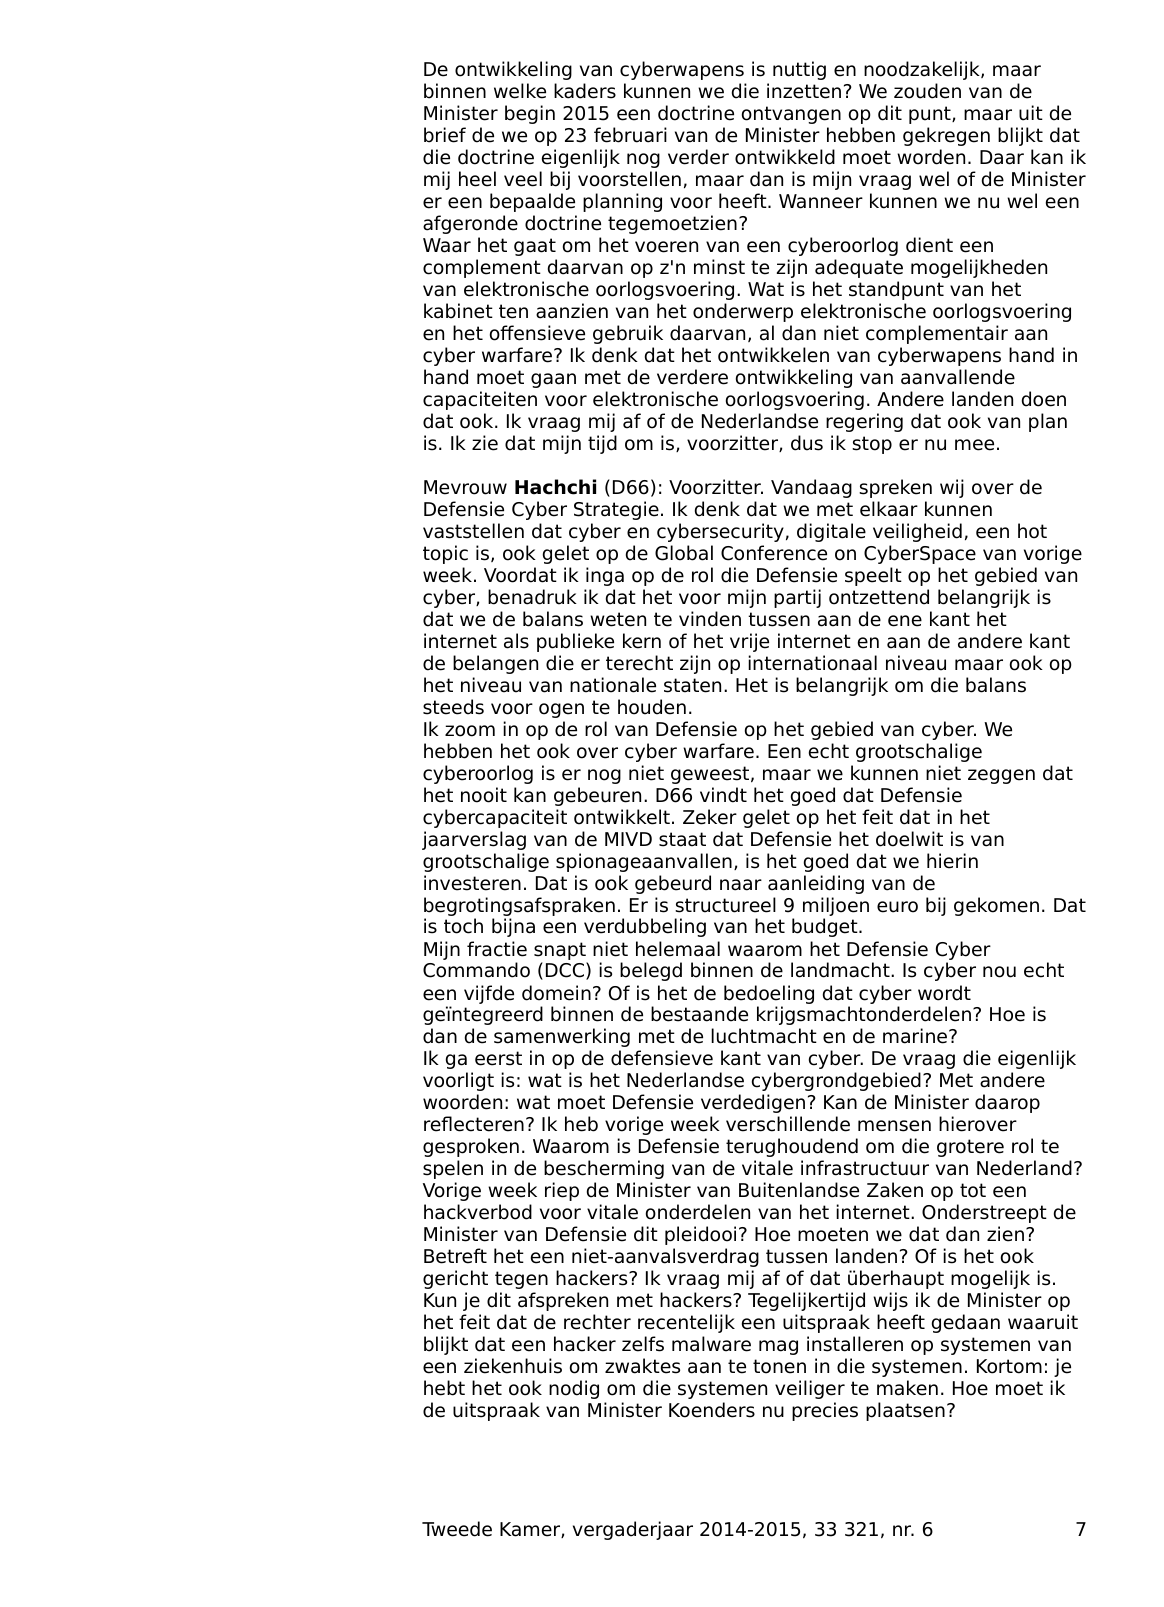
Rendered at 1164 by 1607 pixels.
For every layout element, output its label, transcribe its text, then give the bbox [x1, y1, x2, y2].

text Mijn fractie snapt niet helemaal waarom het Defensie Cyber Commando (DCC) is belegd binnen de landmacht. Is cyber nou echt een vijfde domein? Of is het de bedoeling dat cyber wordt geïntegreerd binnen de bestaande krijgsmachtonderdelen? Hoe is dan de samenwerking met de luchtmacht en de marine? [422, 938, 1087, 1048]
text Mevrouw Hachchi (D66): Voorzitter. Vandaag spreken wij over de Defensie Cyber Strategie. Ik denk dat we met elkaar kunnen vaststellen dat cyber en cybersecurity, digitale veiligheid, een hot topic is, ook gelet op de Global Conference on CyberSpace van vorige week. Voordat ik inga op de rol die Defensie speelt op het gebied van cyber, benadruk ik dat het voor mijn partij ontzettend belangrijk is dat we de balans weten te vinden tussen aan de ene kant het internet als publieke kern of het vrije internet en aan de andere kant de belangen die er terecht zijn op internationaal niveau maar ook op het niveau van nationale staten. Het is belangrijk om die balans steeds voor ogen te houden. [422, 477, 1087, 719]
text Waar het gaat om het voeren van een cyberoorlog dient een complement daarvan op z'n minst te zijn adequate mogelijkheden van elektronische oorlogsvoering. Wat is het standpunt van het kabinet ten aanzien van het onderwerp elektronische oorlogsvoering en het offensieve gebruik daarvan, al dan niet complementair aan cyber warfare? Ik denk dat het ontwikkelen van cyberwapens hand in hand moet gaan met de verdere ontwikkeling van aanvallende capaciteiten voor elektronische oorlogsvoering. Andere landen doen dat ook. Ik vraag mij af of de Nederlandse regering dat ook van plan is. Ik zie dat mijn tijd om is, voorzitter, dus ik stop er nu mee. [422, 235, 1087, 455]
text Ik zoom in op de rol van Defensie op het gebied van cyber. We hebben het ook over cyber warfare. Een echt grootschalige cyberoorlog is er nog niet geweest, maar we kunnen niet zeggen dat het nooit kan gebeuren. D66 vindt het goed dat Defensie cybercapaciteit ontwikkelt. Zeker gelet op het feit dat in het jaarverslag van de MIVD staat dat Defensie het doelwit is van grootschalige spionageaanvallen, is het goed dat we hierin investeren. Dat is ook gebeurd naar aanleiding van de begrotingsafspraken. Er is structureel 9 miljoen euro bij gekomen. Dat is toch bijna een verdubbeling van het budget. [422, 719, 1087, 938]
text Ik ga eerst in op de defensieve kant van cyber. De vraag die eigenlijk voorligt is: wat is het Nederlandse cybergrondgebied? Met andere woorden: wat moet Defensie verdedigen? Kan de Minister daarop reflecteren? Ik heb vorige week verschillende mensen hierover gesproken. Waarom is Defensie terughoudend om die grotere rol te spelen in de bescherming van de vitale infrastructuur van Nederland? [422, 1048, 1087, 1180]
text De ontwikkeling van cyberwapens is nuttig en noodzakelijk, maar binnen welke kaders kunnen we die inzetten? We zouden van de Minister begin 2015 een doctrine ontvangen op dit punt, maar uit de brief de we op 23 februari van de Minister hebben gekregen blijkt dat die doctrine eigenlijk nog verder ontwikkeld moet worden. Daar kan ik mij heel veel bij voorstellen, maar dan is mijn vraag wel of de Minister er een bepaalde planning voor heeft. Wanneer kunnen we nu wel een afgeronde doctrine tegemoetzien? [422, 59, 1087, 235]
text Vorige week riep de Minister van Buitenlandse Zaken op tot een hackverbod voor vitale onderdelen van het internet. Onderstreept de Minister van Defensie dit pleidooi? Hoe moeten we dat dan zien? Betreft het een niet-aanvalsverdrag tussen landen? Of is het ook gericht tegen hackers? Ik vraag mij af of dat überhaupt mogelijk is. Kun je dit afspreken met hackers? Tegelijkertijd wijs ik de Minister op het feit dat de rechter recentelijk een uitspraak heeft gedaan waaruit blijkt dat een hacker zelfs malware mag installeren op systemen van een ziekenhuis om zwaktes aan te tonen in die systemen. Kortom: je hebt het ook nodig om die systemen veiliger te maken. Hoe moet ik de uitspraak van Minister Koenders nu precies plaatsen? [422, 1180, 1087, 1422]
